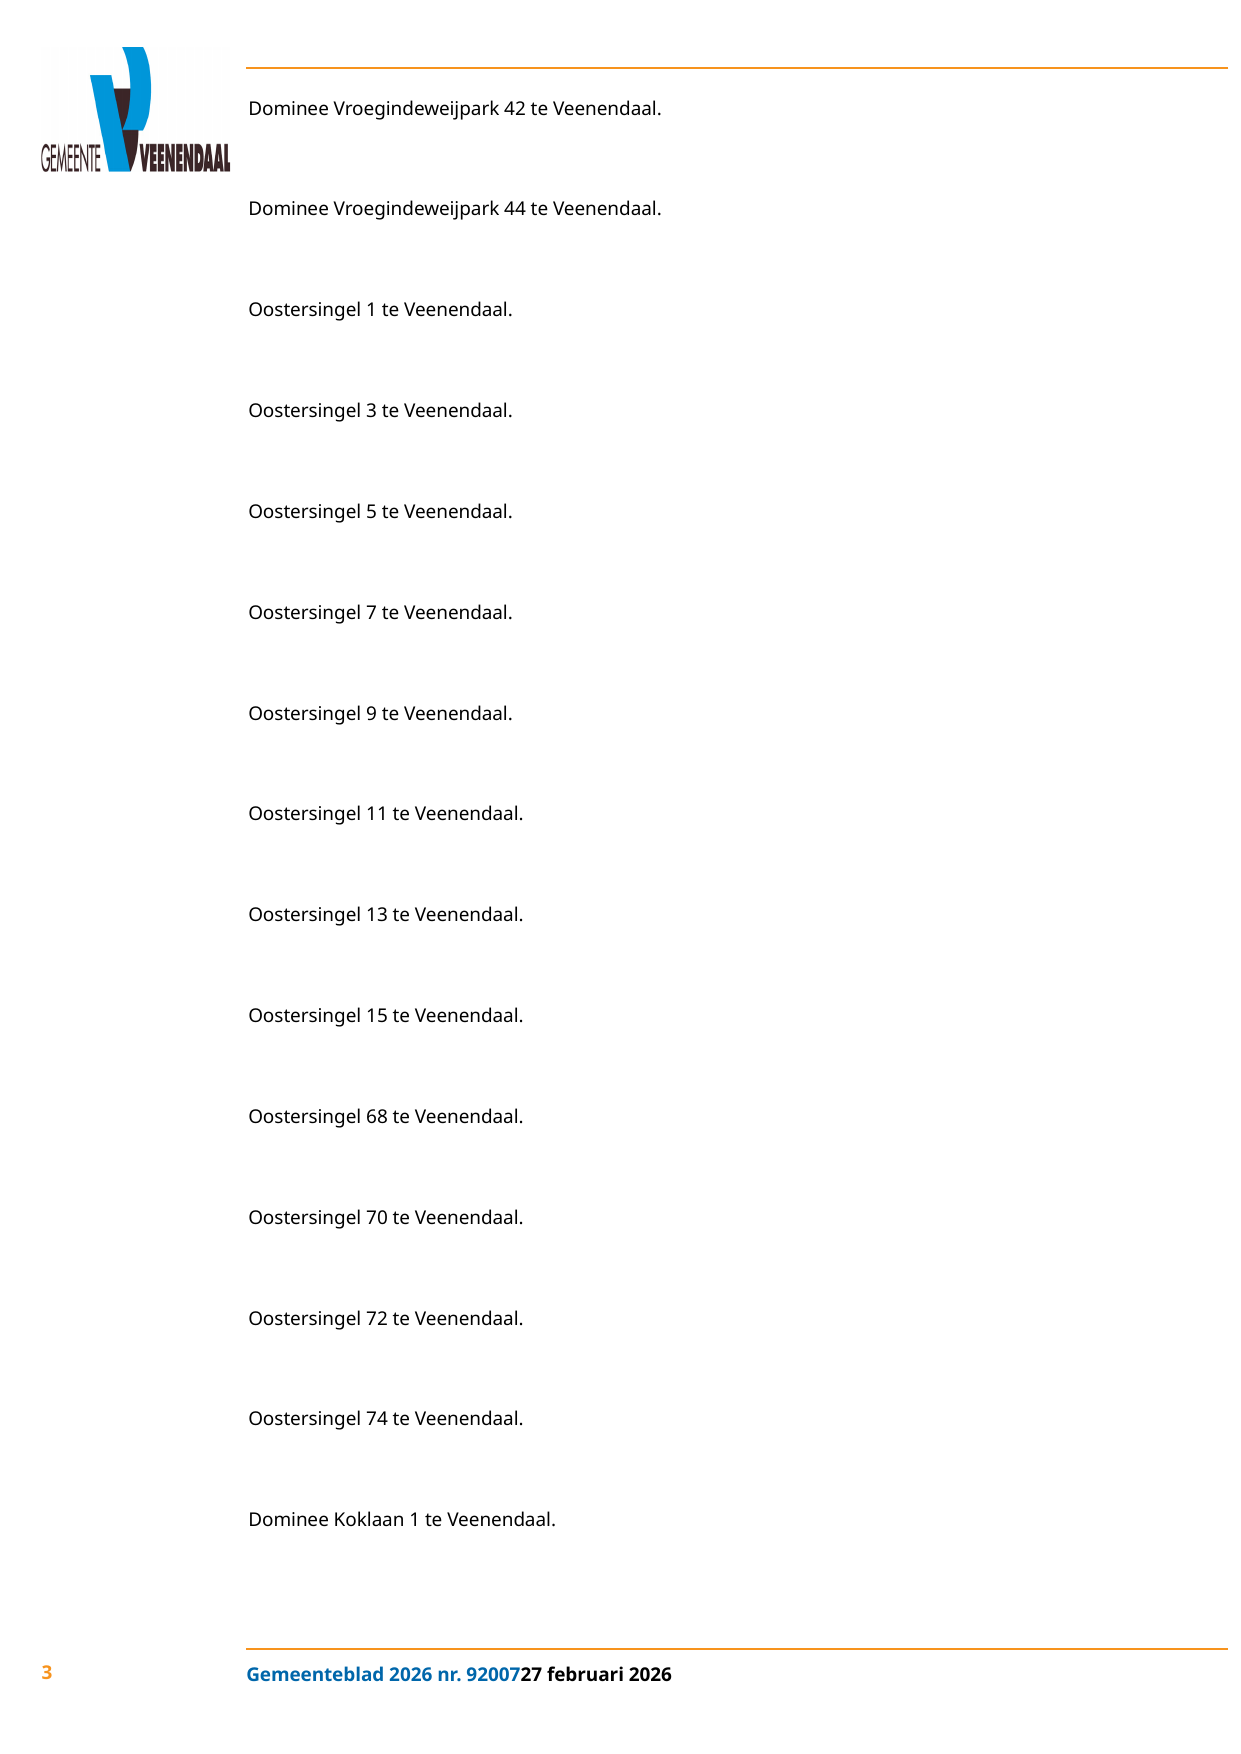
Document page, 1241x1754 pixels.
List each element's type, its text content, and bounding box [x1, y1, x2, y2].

text Dominee Vroegindeweijpark 42 te Veenendaal. [248, 95, 1152, 121]
text Oostersingel 3 te Veenendaal. [248, 397, 1152, 423]
text Oostersingel 13 te Veenendaal. [248, 901, 1152, 927]
text Oostersingel 15 te Veenendaal. [248, 1002, 1152, 1028]
text Oostersingel 74 te Veenendaal. [248, 1406, 1152, 1431]
text Oostersingel 68 te Veenendaal. [248, 1103, 1152, 1129]
text Oostersingel 9 te Veenendaal. [248, 700, 1152, 726]
text Oostersingel 70 te Veenendaal. [248, 1204, 1152, 1230]
text Oostersingel 7 te Veenendaal. [248, 599, 1152, 625]
text Oostersingel 11 te Veenendaal. [248, 801, 1152, 826]
text Oostersingel 5 te Veenendaal. [248, 498, 1152, 524]
text Oostersingel 1 te Veenendaal. [248, 296, 1152, 322]
text Dominee Vroegindeweijpark 44 te Veenendaal. [248, 196, 1152, 221]
text Oostersingel 72 te Veenendaal. [248, 1305, 1152, 1331]
picture [41, 47, 130, 172]
picture [123, 47, 231, 172]
text Dominee Koklaan 1 te Veenendaal. [248, 1506, 1152, 1532]
